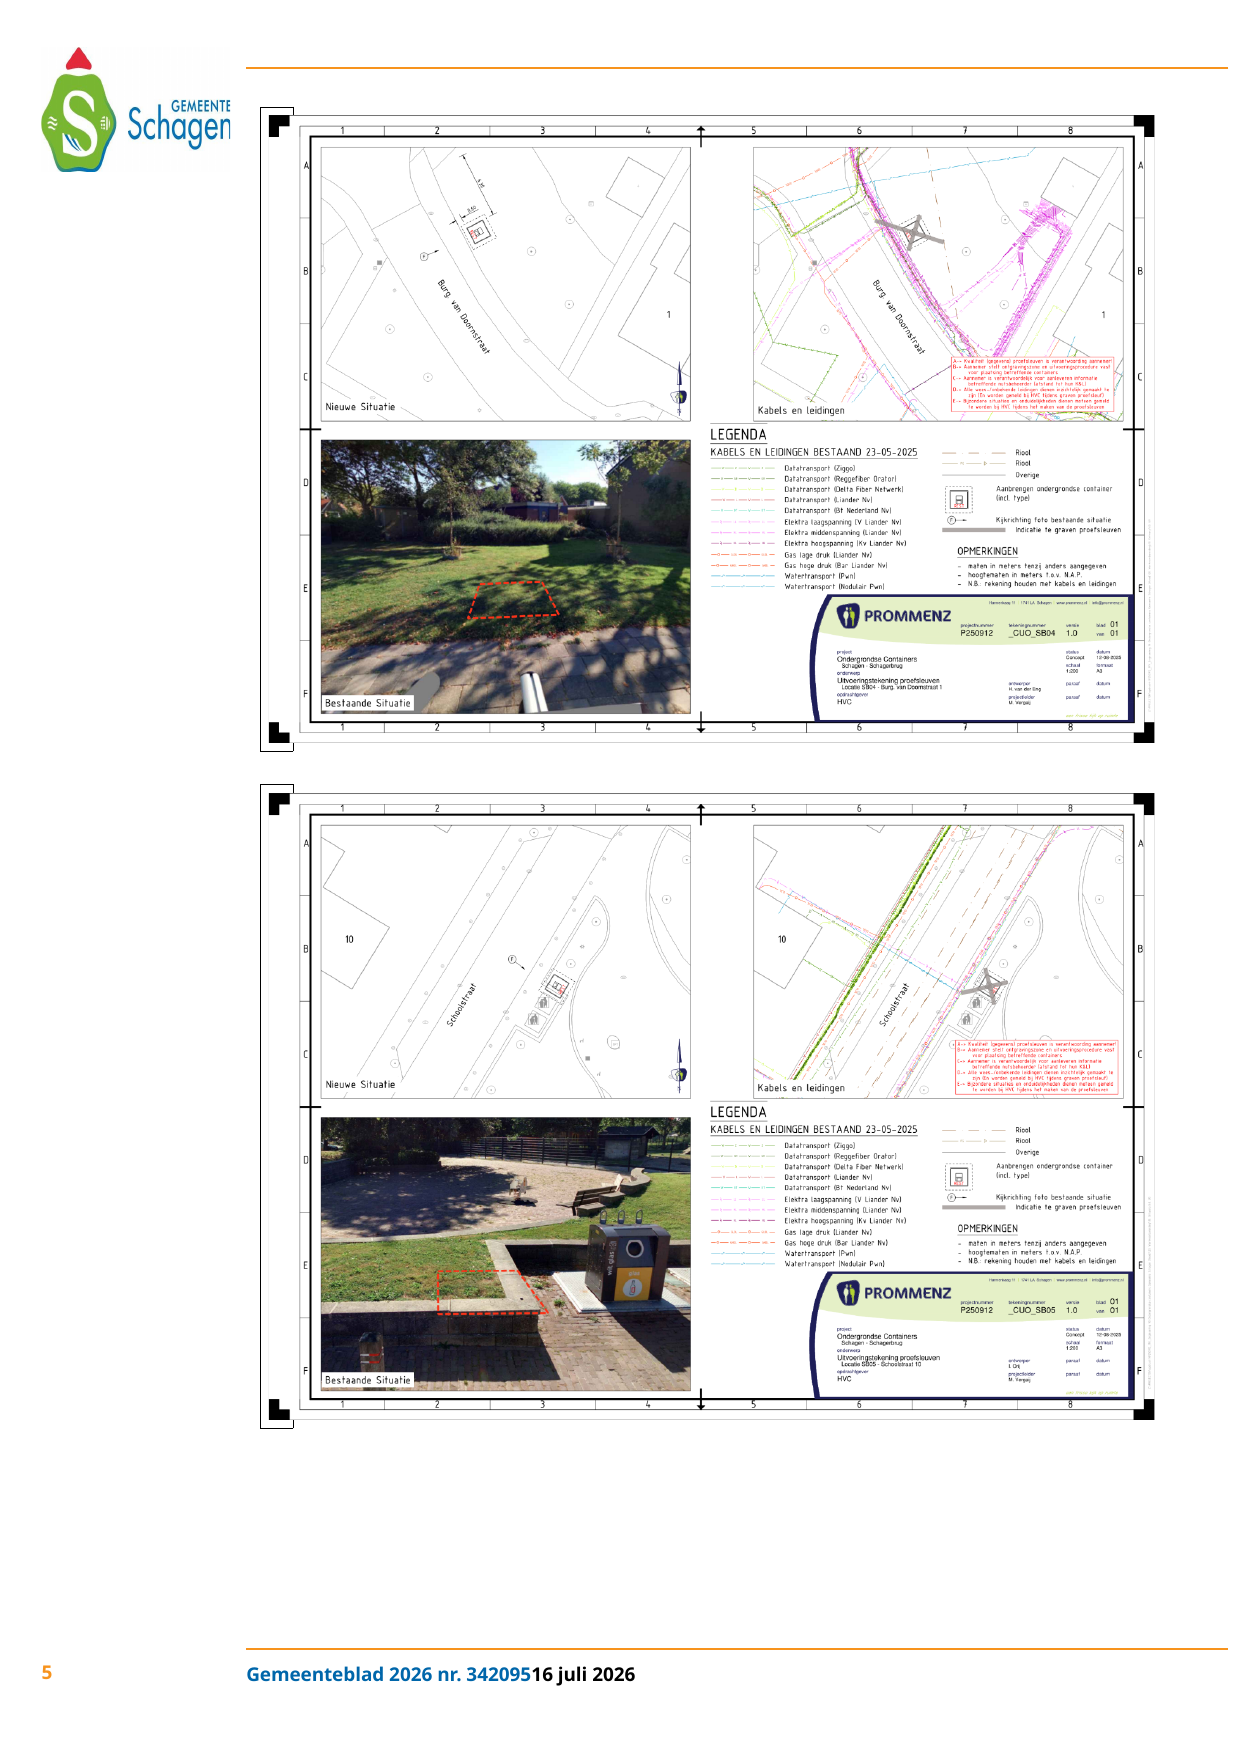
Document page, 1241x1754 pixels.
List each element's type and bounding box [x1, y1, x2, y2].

picture [41, 47, 231, 172]
picture [268, 115, 1155, 743]
picture [268, 793, 1155, 1420]
